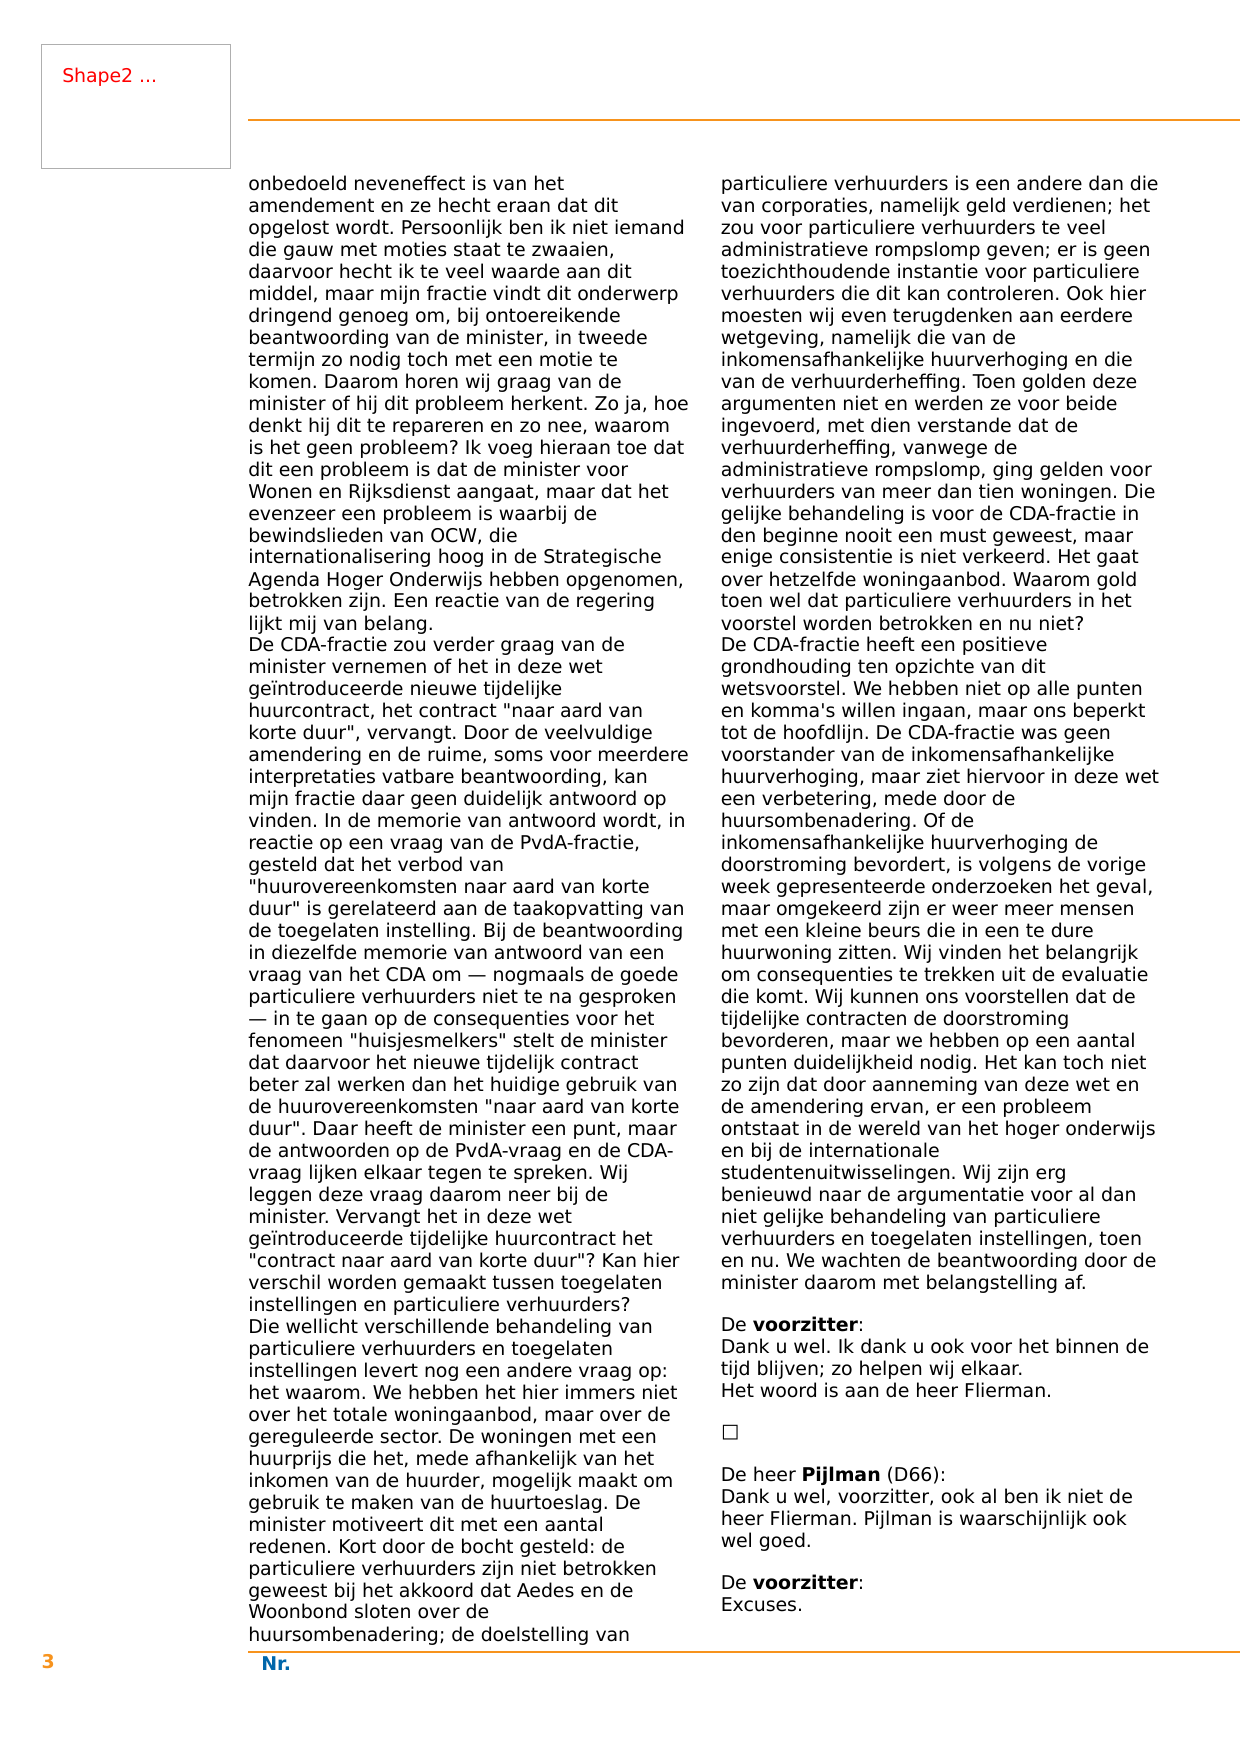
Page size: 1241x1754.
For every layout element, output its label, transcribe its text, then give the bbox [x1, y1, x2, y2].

text De CDA-fractie zou verder graag van de minister vernemen of het in deze wet geïntroduceerde nieuwe tijdelijke huurcontract, het contract "naar aard van korte duur", vervangt. Door de veelvuldige amendering en de ruime, soms voor meerdere interpretaties vatbare beantwoording, kan mijn fractie daar geen duidelijk antwoord op vinden. In de memorie van antwoord wordt, in reactie op een vraag van de PvdA-fractie, gesteld dat het verbod van "huurovereenkomsten naar aard van korte duur" is gerelateerd aan de taakopvatting van de toegelaten instelling. Bij de beantwoording in diezelfde memorie van antwoord van een vraag van het CDA om — nogmaals de goede particuliere verhuurders niet te na gesproken — in te gaan op de consequenties voor het fenomeen "huisjesmelkers" stelt de minister dat daarvoor het nieuwe tijdelijk contract beter zal werken dan het huidige gebruik van de huurovereenkomsten "naar aard van korte duur". Daar heeft de minister een punt, maar de antwoorden op de PvdA-vraag en de CDA-vraag lijken elkaar tegen te spreken. Wij leggen deze vraag daarom neer bij de minister. Vervangt het in deze wet geïntroduceerde tijdelijke huurcontract het "contract naar aard van korte duur"? Kan hier verschil worden gemaakt tussen toegelaten instellingen en particuliere verhuurders? [248, 634, 691, 1316]
text Die wellicht verschillende behandeling van particuliere verhuurders en toegelaten instellingen levert nog een andere vraag op: het waarom. We hebben het hier immers niet over het totale woningaanbod, maar over de gereguleerde sector. De woningen met een huurprijs die het, mede afhankelijk van het inkomen van de huurder, mogelijk maakt om gebruik te maken van de huurtoeslag. De minister motiveert dit met een aantal redenen. Kort door de bocht gesteld: de particuliere verhuurders zijn niet betrokken geweest bij het akkoord dat Aedes en de Woonbond sloten over de huursombenadering; de doelstelling van [248, 1316, 691, 1645]
text Het woord is aan de heer Flierman. [721, 1380, 1163, 1402]
text De heer Pijlman (D66): [721, 1464, 1163, 1486]
text Dank u wel. Ik dank u ook voor het binnen de tijd blijven; zo helpen wij elkaar. [721, 1336, 1163, 1380]
text onbedoeld neveneffect is van het amendement en ze hecht eraan dat dit opgelost wordt. Persoonlijk ben ik niet iemand die gauw met moties staat te zwaaien, daarvoor hecht ik te veel waarde aan dit middel, maar mijn fractie vindt dit onderwerp dringend genoeg om, bij ontoereikende beantwoording van de minister, in tweede termijn zo nodig toch met een motie te komen. Daarom horen wij graag van de minister of hij dit probleem herkent. Zo ja, hoe denkt hij dit te repareren en zo nee, waarom is het geen probleem? Ik voeg hieraan toe dat dit een probleem is dat de minister voor Wonen en Rijksdienst aangaat, maar dat het evenzeer een probleem is waarbij de bewindslieden van OCW, die internationalisering hoog in de Strategische Agenda Hoger Onderwijs hebben opgenomen, betrokken zijn. Een reactie van de regering lijkt mij van belang. [248, 173, 691, 634]
text ⬜ [721, 1422, 1163, 1444]
text De voorzitter: [721, 1314, 1163, 1336]
text De voorzitter: [721, 1572, 1163, 1593]
text Dank u wel, voorzitter, ook al ben ik niet de heer Flierman. Pijlman is waarschijnlijk ook wel goed. [721, 1486, 1163, 1552]
text De CDA-fractie heeft een positieve grondhouding ten opzichte van dit wetsvoorstel. We hebben niet op alle punten en komma's willen ingaan, maar ons beperkt tot de hoofdlijn. De CDA-fractie was geen voorstander van de inkomensafhankelijke huurverhoging, maar ziet hiervoor in deze wet een verbetering, mede door de huursombenadering. Of de inkomensafhankelijke huurverhoging de doorstroming bevordert, is volgens de vorige week gepresenteerde onderzoeken het geval, maar omgekeerd zijn er weer meer mensen met een kleine beurs die in een te dure huurwoning zitten. Wij vinden het belangrijk om consequenties te trekken uit de evaluatie die komt. Wij kunnen ons voorstellen dat de tijdelijke contracten de doorstroming bevorderen, maar we hebben op een aantal punten duidelijkheid nodig. Het kan toch niet zo zijn dat door aanneming van deze wet en de amendering ervan, er een probleem ontstaat in de wereld van het hoger onderwijs en bij de internationale studentenuitwisselingen. Wij zijn erg benieuwd naar de argumentatie voor al dan niet gelijke behandeling van particuliere verhuurders en toegelaten instellingen, toen en nu. We wachten de beantwoording door de minister daarom met belangstelling af. [721, 634, 1163, 1294]
text Excuses. [721, 1593, 1163, 1616]
text particuliere verhuurders is een andere dan die van corporaties, namelijk geld verdienen; het zou voor particuliere verhuurders te veel administratieve rompslomp geven; er is geen toezichthoudende instantie voor particuliere verhuurders die dit kan controleren. Ook hier moesten wij even terugdenken aan eerdere wetgeving, namelijk die van de inkomensafhankelijke huurverhoging en die van de verhuurderheffing. Toen golden deze argumenten niet en werden ze voor beide ingevoerd, met dien verstande dat de verhuurderheffing, vanwege de administratieve rompslomp, ging gelden voor verhuurders van meer dan tien woningen. Die gelijke behandeling is voor de CDA-fractie in den beginne nooit een must geweest, maar enige consistentie is niet verkeerd. Het gaat over hetzelfde woningaanbod. Waarom gold toen wel dat particuliere verhuurders in het voorstel worden betrokken en nu niet? [721, 173, 1163, 634]
